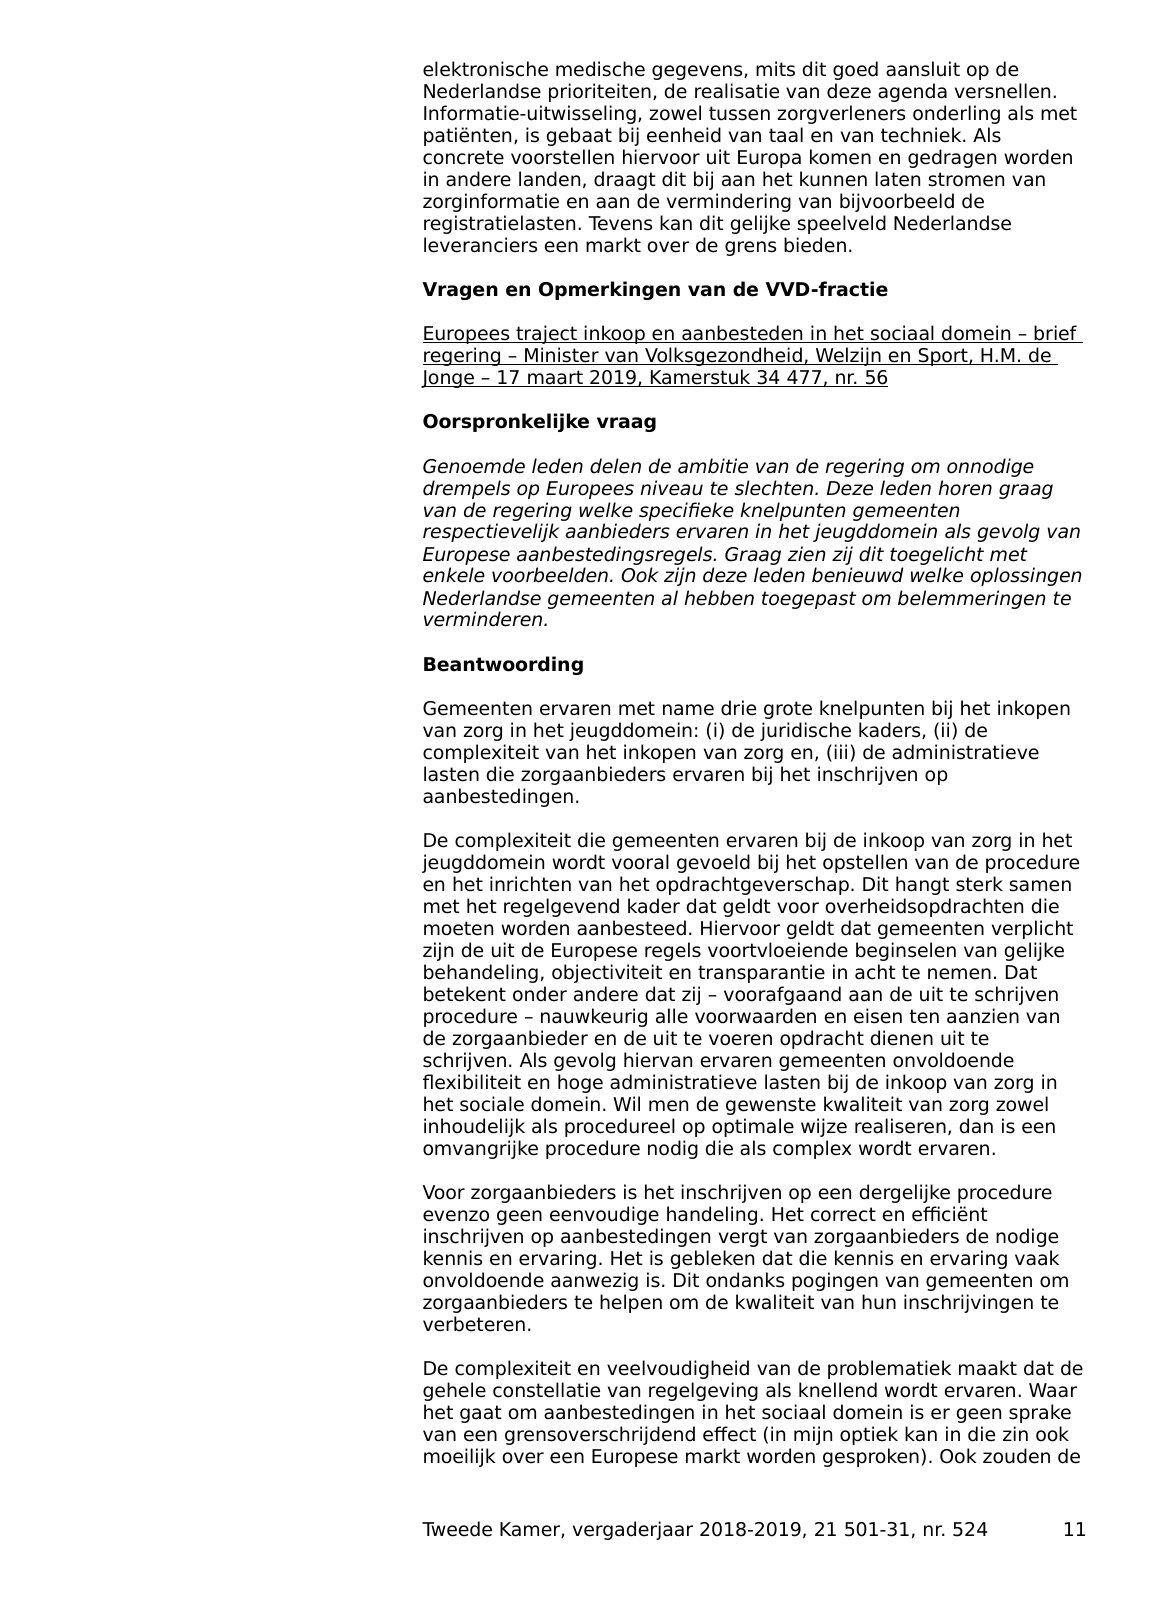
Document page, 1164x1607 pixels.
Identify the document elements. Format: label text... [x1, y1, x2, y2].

subtitle Oorspronkelijke vraag [422, 411, 1087, 433]
subtitle Vragen en Opmerkingen van de VVD-fractie [422, 279, 1087, 301]
text Gemeenten ervaren met name drie grote knelpunten bij het inkopen van zorg in het jeugddomein: (i) de juridische kaders, (ii) de complexiteit van het inkopen van zorg en, (iii) de administratieve lasten die zorgaanbieders ervaren bij het inschrijven op aanbestedingen. [422, 698, 1087, 808]
text De complexiteit die gemeenten ervaren bij de inkoop van zorg in het jeugddomein wordt vooral gevoeld bij het opstellen van de procedure en het inrichten van het opdrachtgeverschap. Dit hangt sterk samen met het regelgevend kader dat geldt voor overheidsopdrachten die moeten worden aanbesteed. Hiervoor geldt dat gemeenten verplicht zijn de uit de Europese regels voortvloeiende beginselen van gelijke behandeling, objectiviteit en transparantie in acht te nemen. Dat betekent onder andere dat zij – voorafgaand aan de uit te schrijven procedure – nauwkeurig alle voorwaarden en eisen ten aanzien van de zorgaanbieder en de uit te voeren opdracht dienen uit te schrijven. Als gevolg hiervan ervaren gemeenten onvoldoende flexibiliteit en hoge administratieve lasten bij de inkoop van zorg in het sociale domein. Wil men de gewenste kwaliteit van zorg zowel inhoudelijk als procedureel op optimale wijze realiseren, dan is een omvangrijke procedure nodig die als complex wordt ervaren. [422, 830, 1087, 1159]
text Genoemde leden delen de ambitie van de regering om onnodige drempels op Europees niveau te slechten. Deze leden horen graag van de regering welke specifieke knelpunten gemeenten respectievelijk aanbieders ervaren in het jeugddomein als gevolg van Europese aanbestedingsregels. Graag zien zij dit toegelicht met enkele voorbeelden. Ook zijn deze leden benieuwd welke oplossingen Nederlandse gemeenten al hebben toegepast om belemmeringen te verminderen. [422, 456, 1087, 631]
subtitle Europees traject inkoop en aanbesteden in het sociaal domein – brief regering – Minister van Volksgezondheid, Welzijn en Sport, H.M. de Jonge – 17 maart 2019, Kamerstuk 34 477, nr. 56 [422, 323, 1087, 389]
text Voor zorgaanbieders is het inschrijven op een dergelijke procedure evenzo geen eenvoudige handeling. Het correct en efficiënt inschrijven op aanbestedingen vergt van zorgaanbieders de nodige kennis en ervaring. Het is gebleken dat die kennis en ervaring vaak onvoldoende aanwezig is. Dit ondanks pogingen van gemeenten om zorgaanbieders te helpen om de kwaliteit van hun inschrijvingen te verbeteren. [422, 1182, 1087, 1336]
text elektronische medische gegevens, mits dit goed aansluit op de Nederlandse prioriteiten, de realisatie van deze agenda versnellen. Informatie-uitwisseling, zowel tussen zorgverleners onderling als met patiënten, is gebaat bij eenheid van taal en van techniek. Als concrete voorstellen hiervoor uit Europa komen en gedragen worden in andere landen, draagt dit bij aan het kunnen laten stromen van zorginformatie en aan de vermindering van bijvoorbeeld de registratielasten. Tevens kan dit gelijke speelveld Nederlandse leveranciers een markt over de grens bieden. [422, 59, 1087, 257]
text De complexiteit en veelvoudigheid van de problematiek maakt dat de gehele constellatie van regelgeving als knellend wordt ervaren. Waar het gaat om aanbestedingen in het sociaal domein is er geen sprake van een grensoverschrijdend effect (in mijn optiek kan in die zin ook moeilijk over een Europese markt worden gesproken). Ook zouden de [422, 1358, 1087, 1468]
subtitle Beantwoording [422, 653, 1087, 676]
